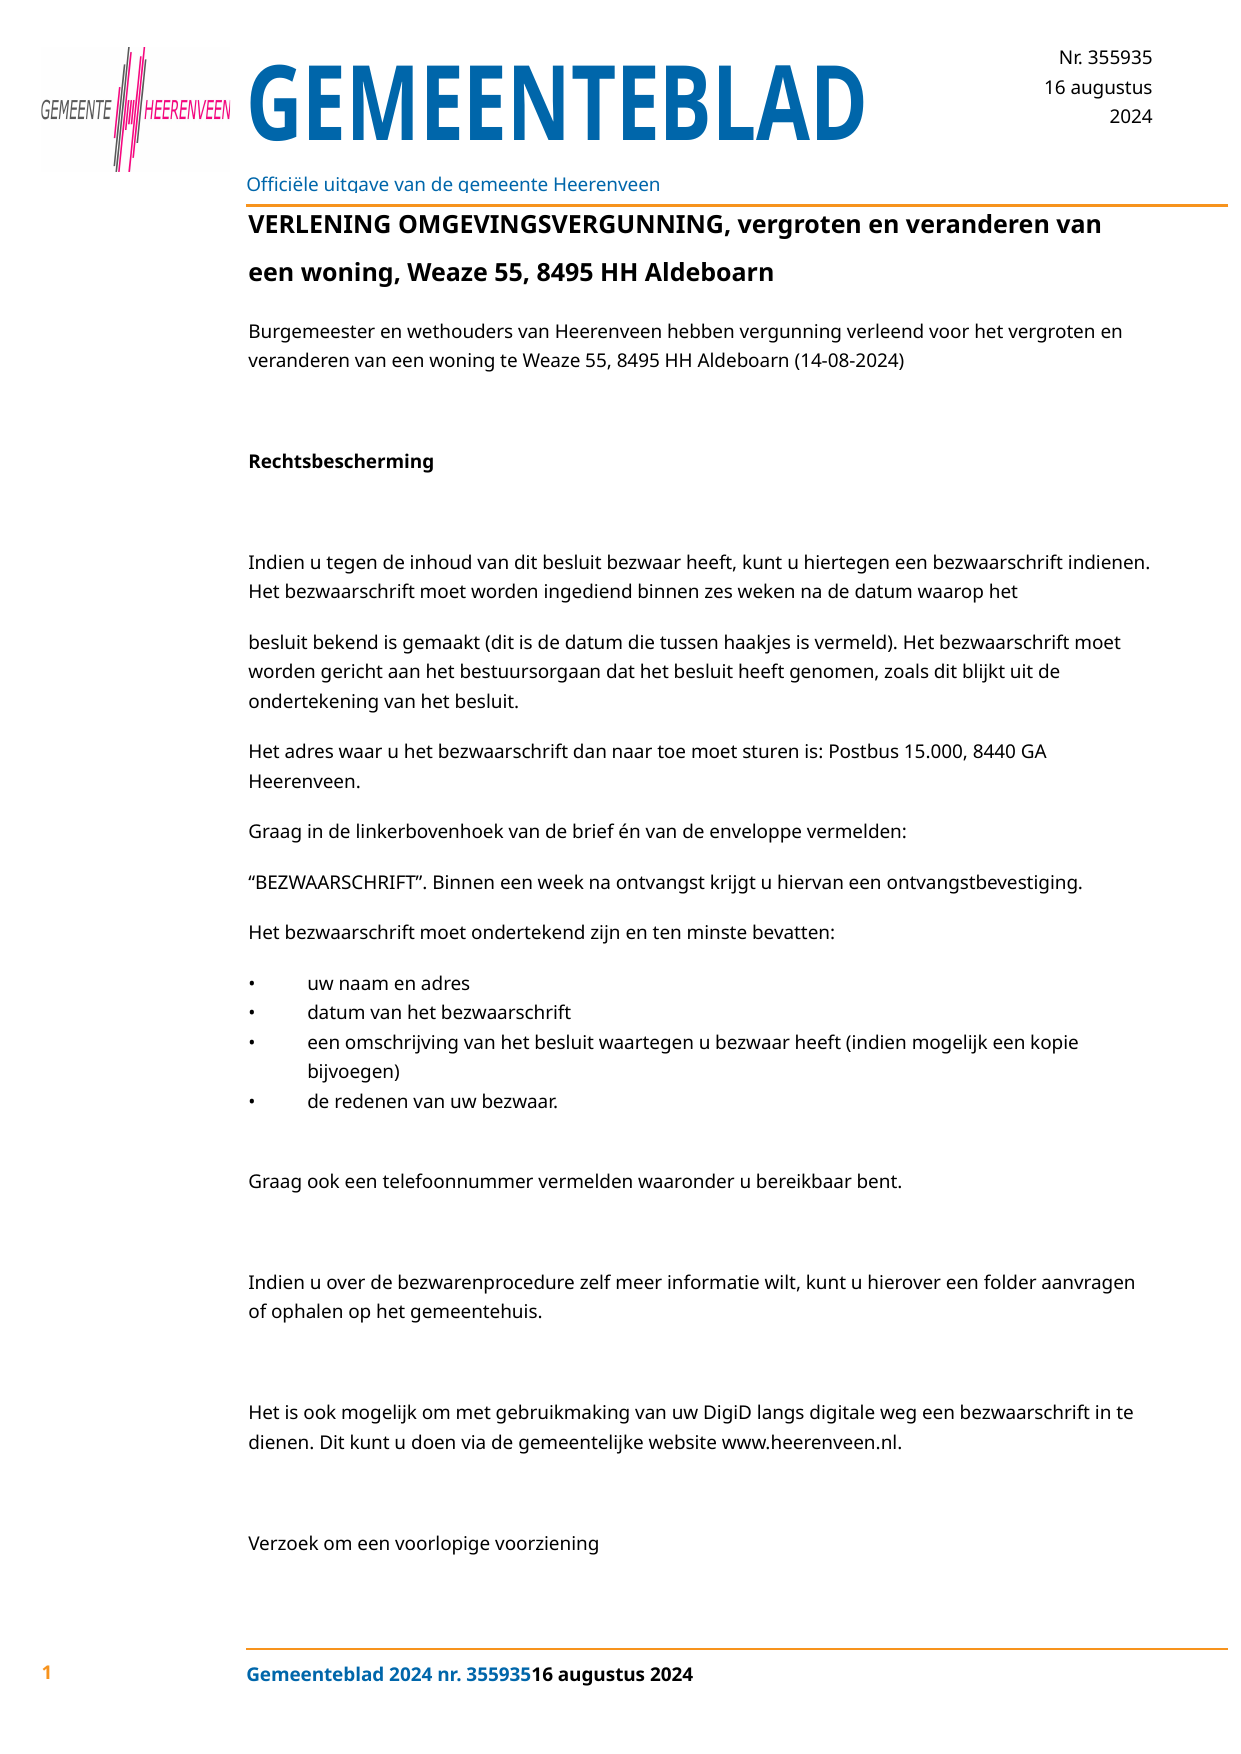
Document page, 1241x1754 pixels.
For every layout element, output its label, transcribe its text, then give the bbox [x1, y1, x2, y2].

text Graag ook een telefoonnummer vermelden waaronder u bereikbaar bent. [248, 1168, 1152, 1194]
text VERLENING OMGEVINGSVERGUNNING, vergroten en veranderen van een woning, Weaze 55, 8495 HH Aldeboarn [248, 207, 1152, 288]
picture [41, 47, 231, 172]
text Burgemeester en wethouders van Heerenveen hebben vergunning verleend voor het vergroten en veranderen van een woning te Weaze 55, 8495 HH Aldeboarn (14-08-2024) [248, 318, 1152, 373]
text besluit bekend is gemaakt (dit is de datum die tussen haakjes is vermeld). Het bezwaarschrift moet worden gericht aan het bestuursorgaan dat het besluit heeft genomen, zoals dit blijkt uit de ondertekening van het besluit. [248, 629, 1152, 714]
text Het adres waar u het bezwaarschrift dan naar toe moet sturen is: Postbus 15.000, 8440 GA Heerenveen. [248, 739, 1152, 794]
text Indien u tegen de inhoud van dit besluit bezwaar heeft, kunt u hiertegen een bezwaarschrift indienen. Het bezwaarschrift moet worden ingediend binnen zes weken na de datum waarop het [248, 549, 1152, 604]
text Verzoek om een voorlopige voorziening [248, 1530, 1152, 1556]
text Het is ook mogelijk om met gebruikmaking van uw DigiD langs digitale weg een bezwaarschrift in te dienen. Dit kunt u doen via de gemeentelijke website www.heerenveen.nl. [248, 1399, 1152, 1455]
text Graag in de linkerbovenhoek van de brief én van de enveloppe vermelden: [248, 819, 1152, 844]
list datum van het bezwaarschrift [248, 999, 1152, 1025]
text “BEZWAARSCHRIFT”. Binnen een week na ontvangst krijgt u hiervan een ontvangstbevestiging. [248, 869, 1152, 895]
list de redenen van uw bezwaar. [248, 1088, 1152, 1114]
text Het bezwaarschrift moet ondertekend zijn en ten minste bevatten: [248, 919, 1152, 945]
text Indien u over de bezwarenprocedure zelf meer informatie wilt, kunt u hierover een folder aanvragen of ophalen op het gemeentehuis. [248, 1269, 1152, 1324]
list een omschrijving van het besluit waartegen u bezwaar heeft (indien mogelijk een kopie bijvoegen) [248, 1029, 1152, 1084]
text Rechtsbescherming [248, 448, 1152, 474]
list uw naam en adres [248, 970, 1152, 996]
